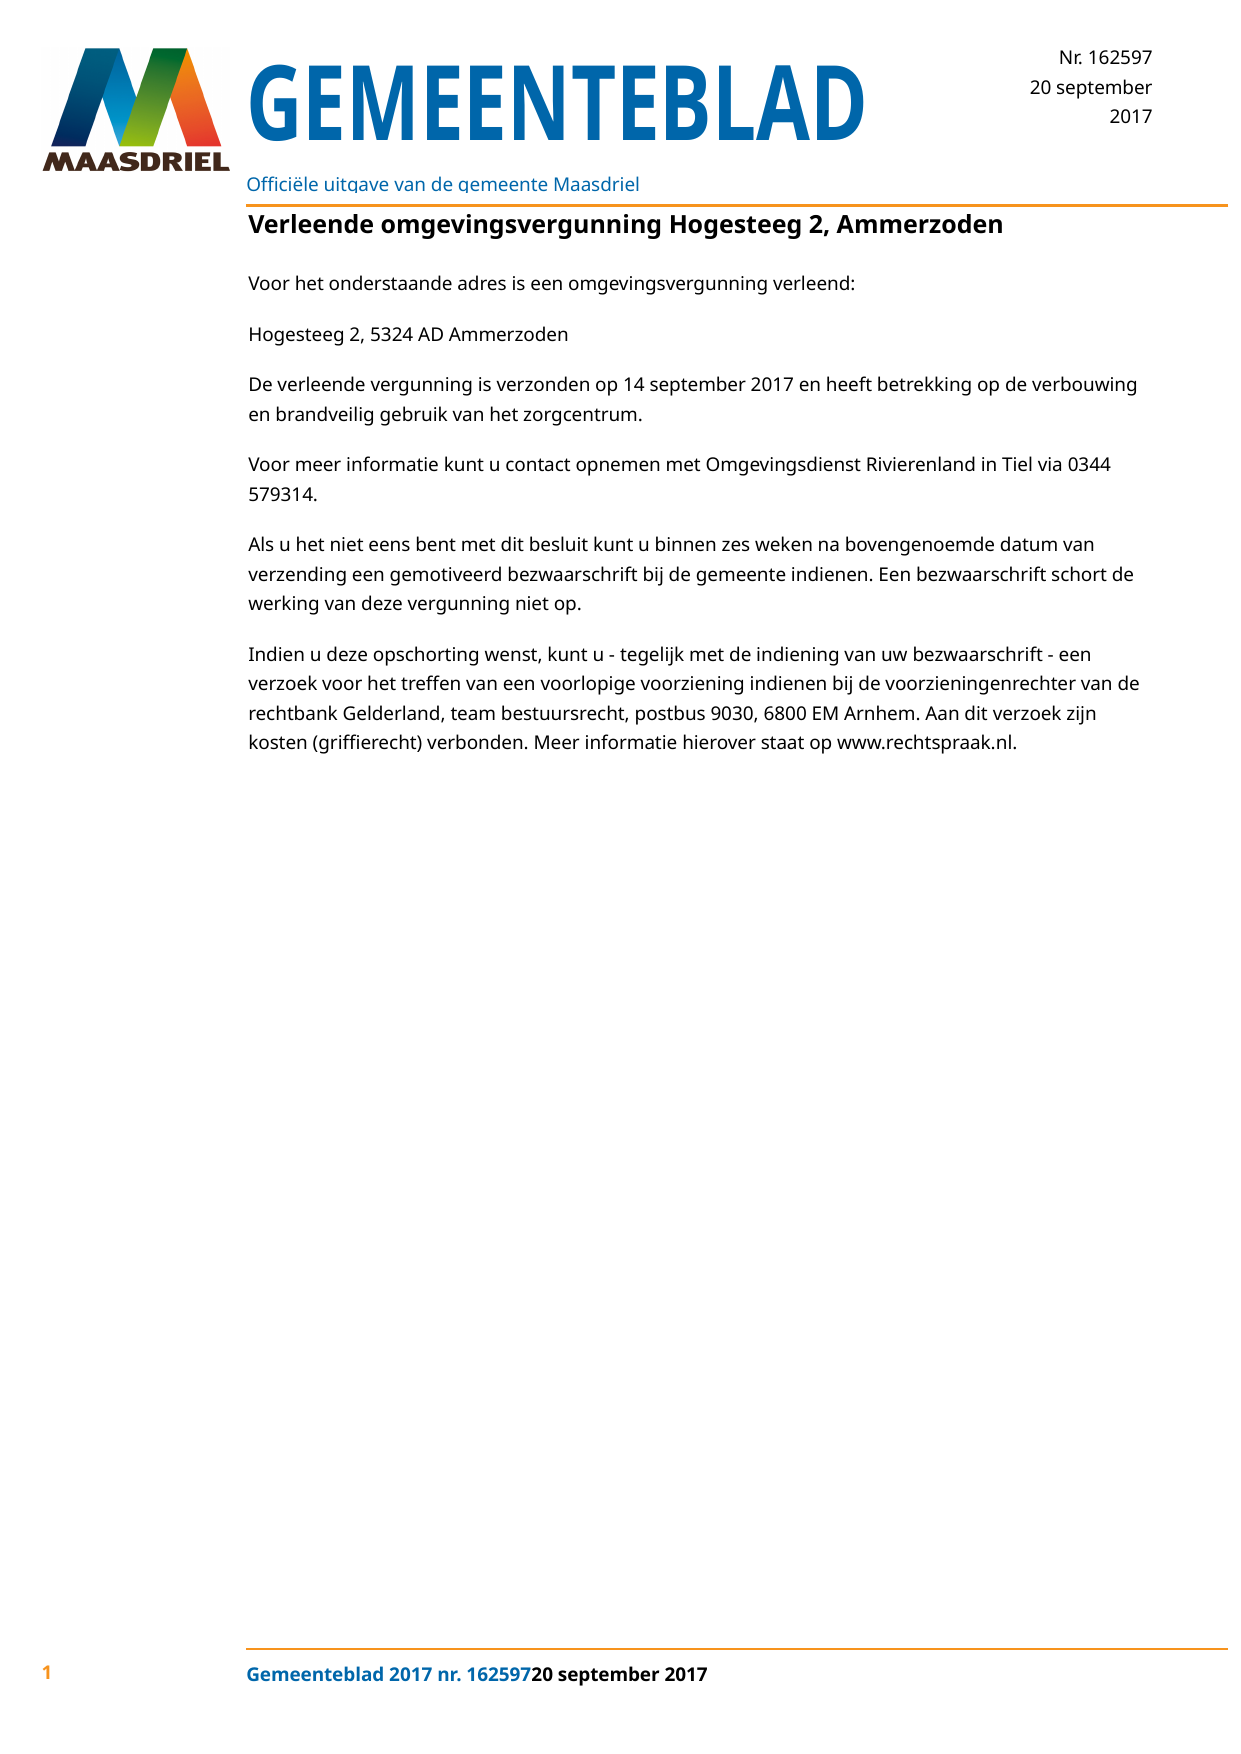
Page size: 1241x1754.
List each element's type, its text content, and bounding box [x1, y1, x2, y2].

text Voor het onderstaande adres is een omgevingsvergunning verleend: [248, 270, 1152, 296]
picture [41, 47, 231, 172]
text Als u het niet eens bent met dit besluit kunt u binnen zes weken na bovengenoemde datum van verzending een gemotiveerd bezwaarschrift bij de gemeente indienen. Een bezwaarschrift schort de werking van deze vergunning niet op. [248, 531, 1152, 616]
text Verleende omgevingsvergunning Hogesteeg 2, Ammerzoden [248, 207, 1152, 241]
text Indien u deze opschorting wenst, kunt u - tegelijk met de indiening van uw bezwaarschrift - een verzoek voor het treffen van een voorlopige voorziening indienen bij de voorzieningenrechter van de rechtbank Gelderland, team bestuursrecht, postbus 9030, 6800 EM Arnhem. Aan dit verzoek zijn kosten (griffierecht) verbonden. Meer informatie hierover staat op www.rechtspraak.nl. [248, 641, 1152, 755]
text De verleende vergunning is verzonden op 14 september 2017 en heeft betrekking op de verbouwing en brandveilig gebruik van het zorgcentrum. [248, 371, 1152, 426]
text Hogesteeg 2, 5324 AD Ammerzoden [248, 321, 1152, 346]
text Voor meer informatie kunt u contact opnemen met Omgevingsdienst Rivierenland in Tiel via 0344 579314. [248, 451, 1152, 506]
